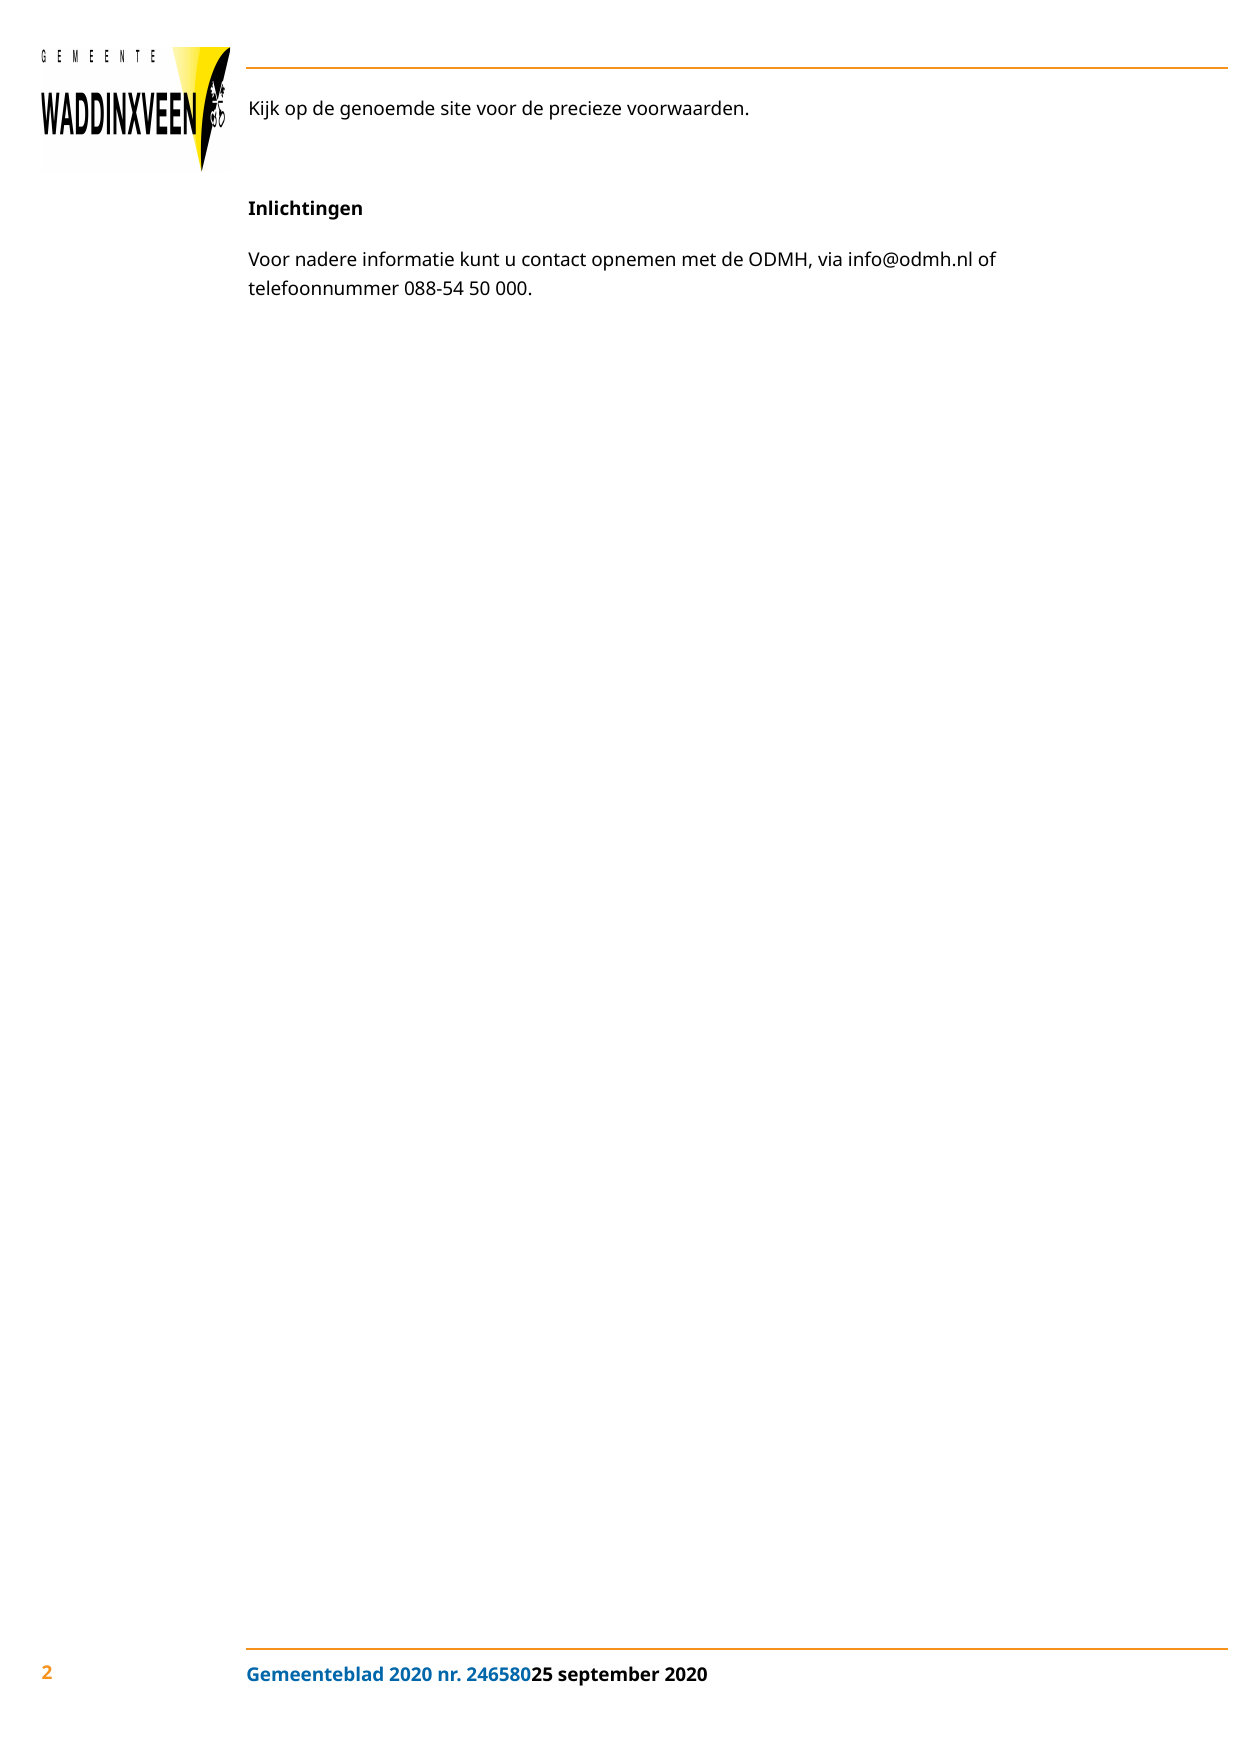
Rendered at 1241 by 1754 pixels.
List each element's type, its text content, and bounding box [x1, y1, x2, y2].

text Inlichtingen [248, 196, 1152, 221]
text Voor nadere informatie kunt u contact opnemen met de ODMH, via info@odmh.nl of telefoonnummer 088-54 50 000. [248, 246, 1152, 301]
picture [41, 47, 231, 172]
text Kijk op de genoemde site voor de precieze voorwaarden. [248, 95, 1152, 121]
